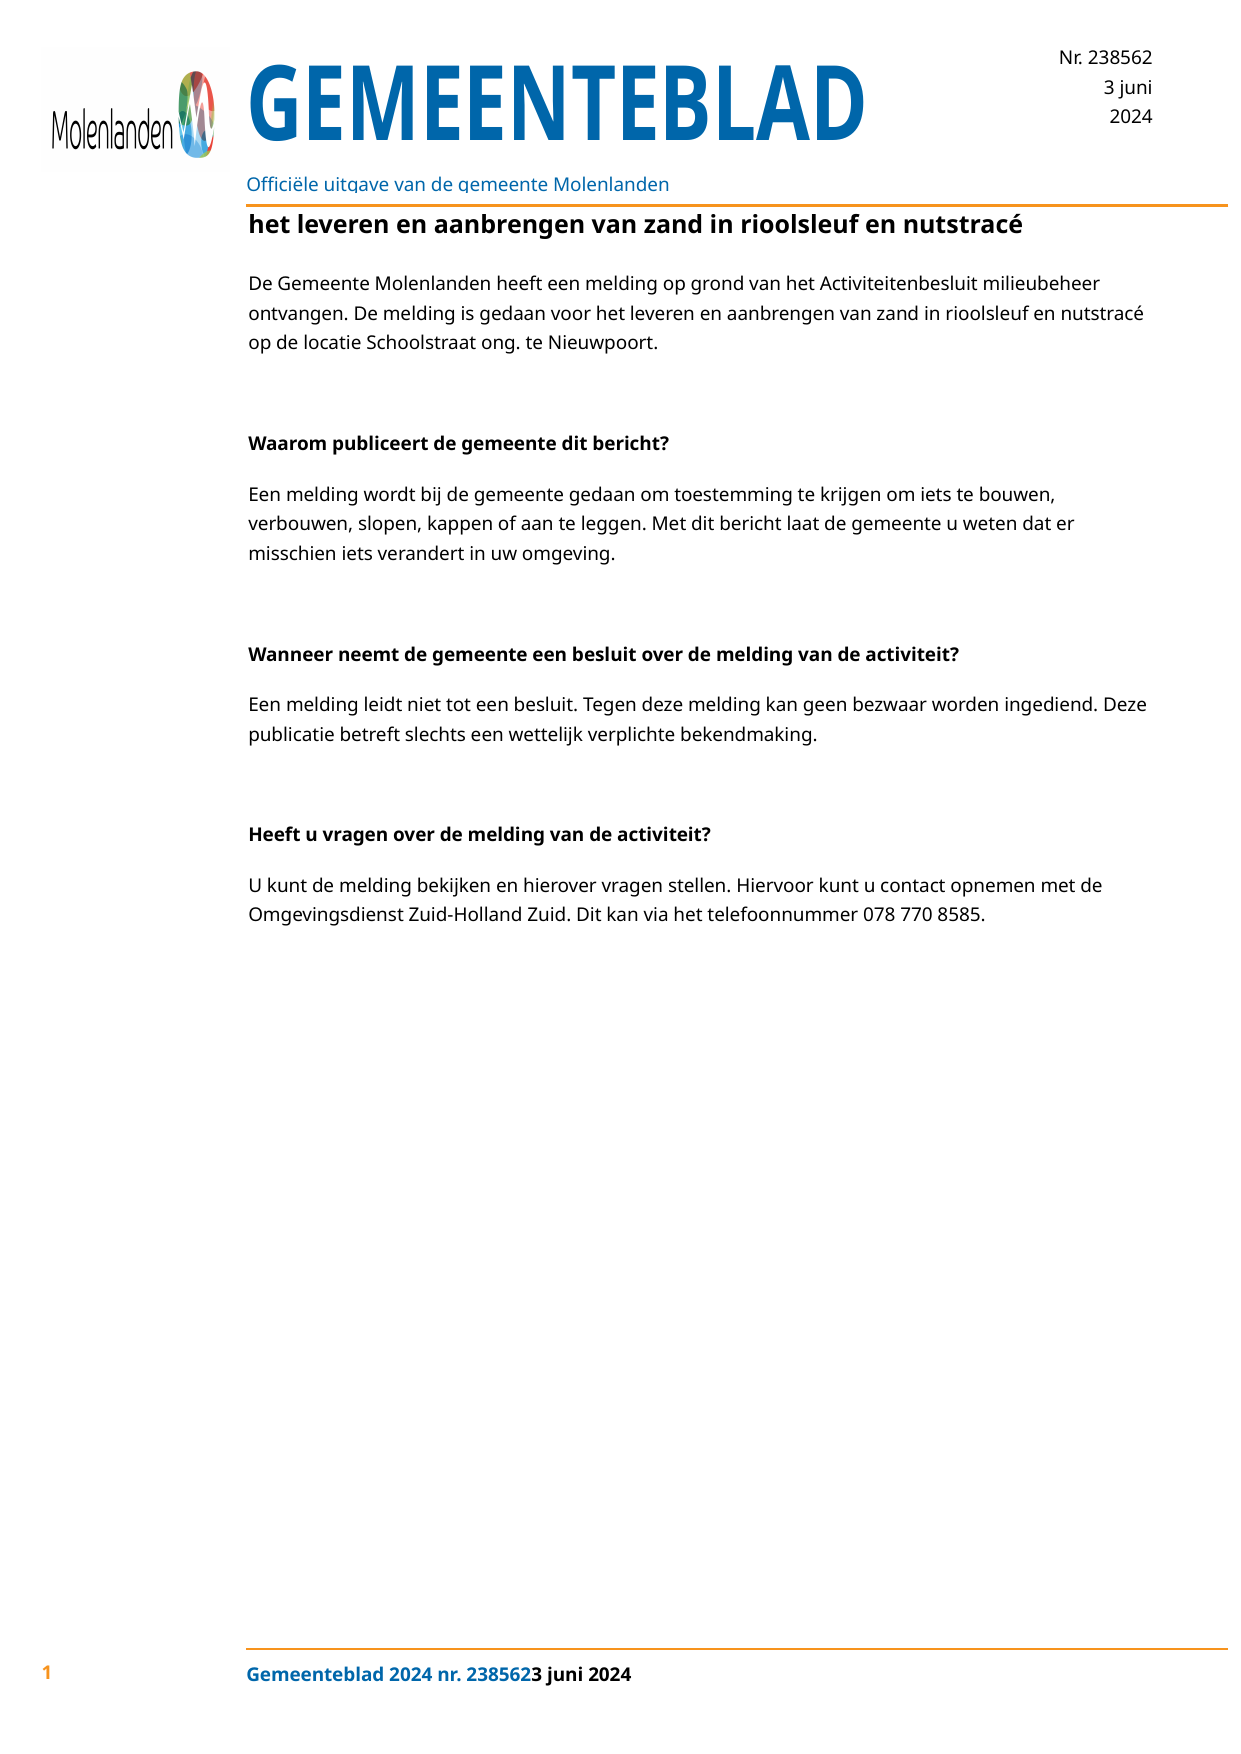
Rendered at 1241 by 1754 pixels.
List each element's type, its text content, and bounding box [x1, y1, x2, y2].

text Wanneer neemt de gemeente een besluit over de melding van de activiteit? [248, 641, 1152, 666]
text Waarom publiceert de gemeente dit bericht? [248, 430, 1152, 456]
text Een melding wordt bij de gemeente gedaan om toestemming te krijgen om iets te bouwen, verbouwen, slopen, kappen of aan te leggen. Met dit bericht laat de gemeente u weten dat er misschien iets verandert in uw omgeving. [248, 481, 1152, 566]
text Heeft u vragen over de melding van de activiteit? [248, 822, 1152, 847]
text U kunt de melding bekijken en hierover vragen stellen. Hiervoor kunt u contact opnemen met de Omgevingsdienst Zuid-Holland Zuid. Dit kan via het telefoonnummer 078 770 8585. [248, 872, 1152, 927]
text De Gemeente Molenlanden heeft een melding op grond van het Activiteitenbesluit milieubeheer ontvangen. De melding is gedaan voor het leveren en aanbrengen van zand in rioolsleuf en nutstracé op de locatie Schoolstraat ong. te Nieuwpoort. [248, 270, 1152, 355]
picture [41, 47, 231, 172]
text Een melding leidt niet tot een besluit. Tegen deze melding kan geen bezwaar worden ingediend. Deze publicatie betreft slechts een wettelijk verplichte bekendmaking. [248, 691, 1152, 746]
text het leveren en aanbrengen van zand in rioolsleuf en nutstracé [248, 207, 1152, 241]
